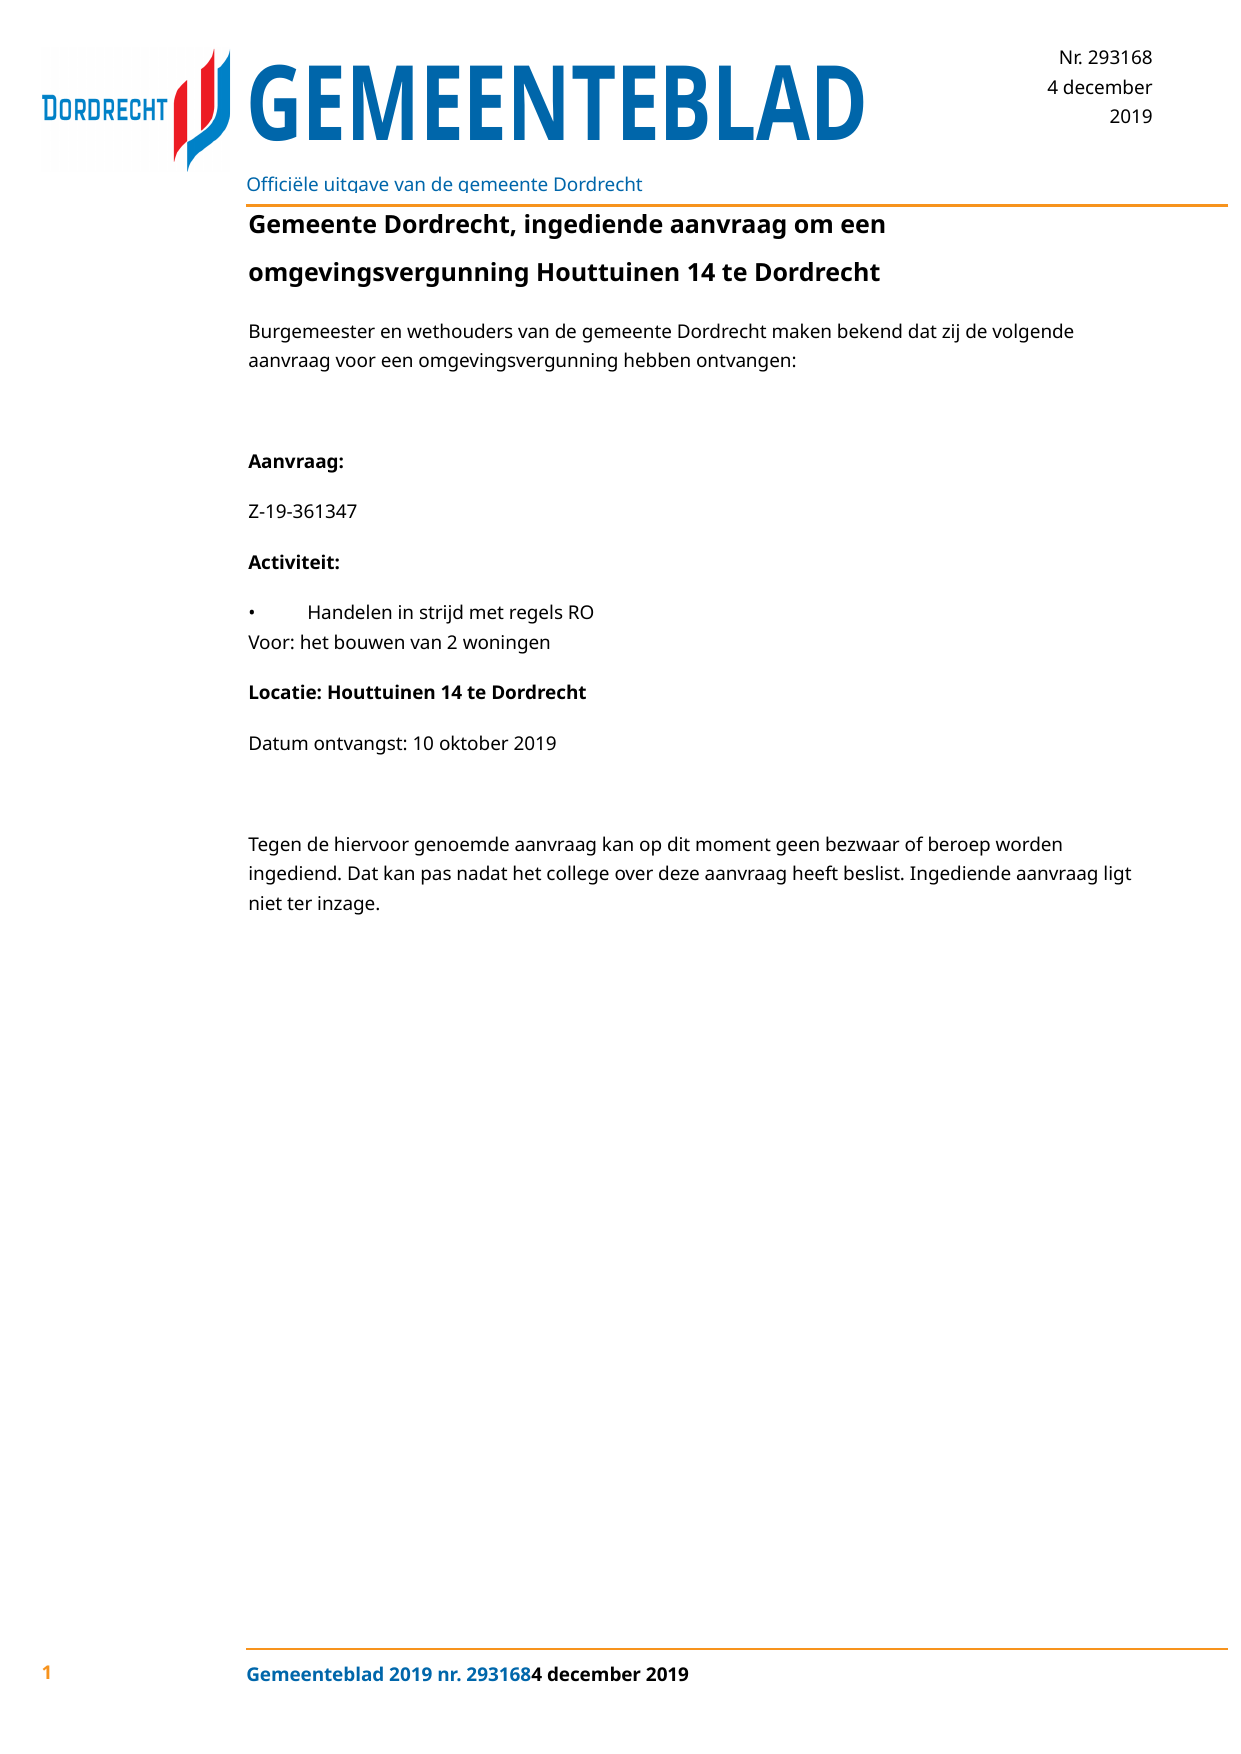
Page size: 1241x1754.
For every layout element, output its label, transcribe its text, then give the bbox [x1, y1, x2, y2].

text Locatie: Houttuinen 14 te Dordrecht [248, 679, 1152, 705]
text Voor: het bouwen van 2 woningen [248, 629, 1152, 655]
text Z-19-361347 [248, 499, 1152, 524]
text Gemeente Dordrecht, ingediende aanvraag om een omgevingsvergunning Houttuinen 14 te Dordrecht [248, 207, 1152, 288]
picture [41, 47, 231, 172]
text Burgemeester en wethouders van de gemeente Dordrecht maken bekend dat zij de volgende aanvraag voor een omgevingsvergunning hebben ontvangen: [248, 318, 1152, 373]
text Datum ontvangst: 10 oktober 2019 [248, 730, 1152, 756]
list Handelen in strijd met regels RO [248, 599, 1152, 625]
text Aanvraag: [248, 448, 1152, 474]
text Tegen de hiervoor genoemde aanvraag kan op dit moment geen bezwaar of beroep worden ingediend. Dat kan pas nadat het college over deze aanvraag heeft beslist. Ingediende aanvraag ligt niet ter inzage. [248, 831, 1152, 916]
text Activiteit: [248, 549, 1152, 575]
